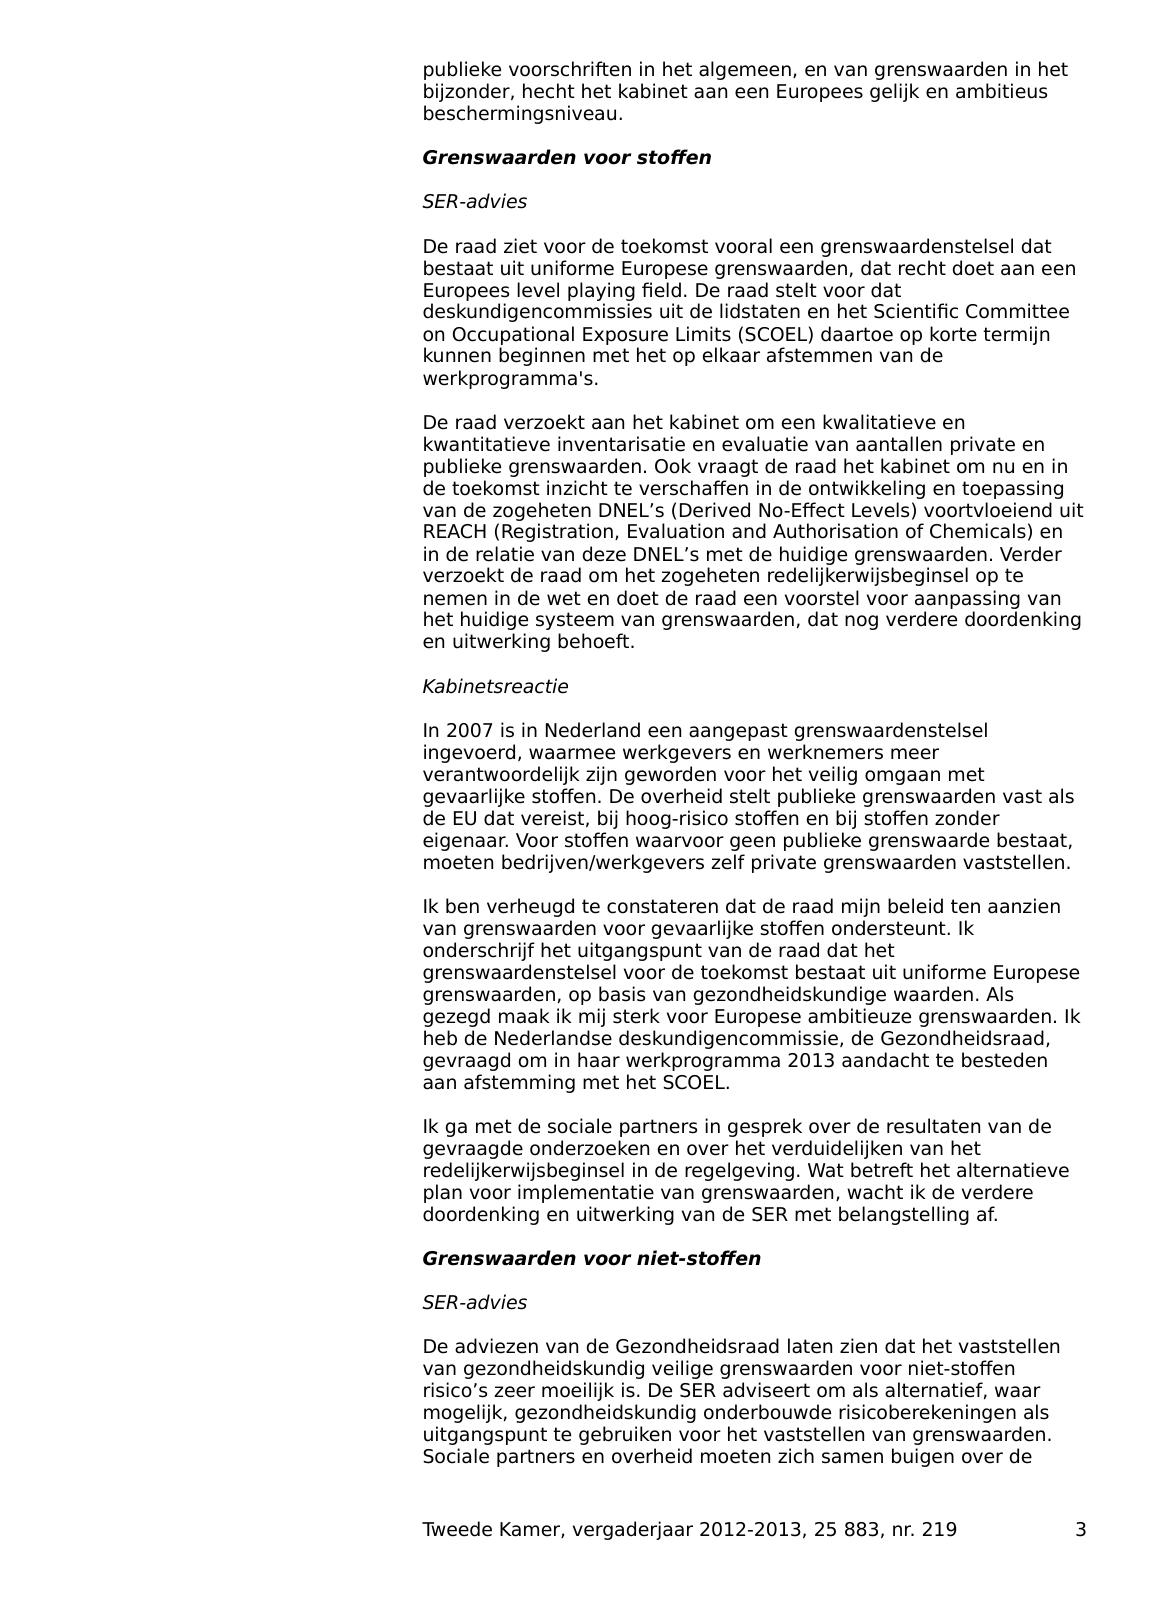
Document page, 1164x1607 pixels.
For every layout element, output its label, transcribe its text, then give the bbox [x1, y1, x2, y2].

subtitle Kabinetsreactie [422, 676, 1087, 697]
subtitle SER-advies [422, 1292, 1087, 1314]
text De raad ziet voor de toekomst vooral een grenswaardenstelsel dat bestaat uit uniforme Europese grenswaarden, dat recht doet aan een Europees level playing field. De raad stelt voor dat deskundigencommissies uit de lidstaten en het Scientific Committee on Occupational Exposure Limits (SCOEL) daartoe op korte termijn kunnen beginnen met het op elkaar afstemmen van de werkprogramma's. [422, 236, 1087, 389]
text De raad verzoekt aan het kabinet om een kwalitatieve en kwantitatieve inventarisatie en evaluatie van aantallen private en publieke grenswaarden. Ook vraagt de raad het kabinet om nu en in de toekomst inzicht te verschaffen in de ontwikkeling en toepassing van de zogeheten DNEL’s (Derived No-Effect Levels) voortvloeiend uit REACH (Registration, Evaluation and Authorisation of Chemicals) en in de relatie van deze DNEL’s met de huidige grenswaarden. Verder verzoekt de raad om het zogeheten redelijkerwijsbeginsel op te nemen in de wet en doet de raad een voorstel voor aanpassing van het huidige systeem van grenswaarden, dat nog verdere doordenking en uitwerking behoeft. [422, 412, 1087, 653]
text Ik ben verheugd te constateren dat de raad mijn beleid ten aanzien van grenswaarden voor gevaarlijke stoffen ondersteunt. Ik onderschrijf het uitgangspunt van de raad dat het grenswaardenstelsel voor de toekomst bestaat uit uniforme Europese grenswaarden, op basis van gezondheidskundige waarden. Als gezegd maak ik mij sterk voor Europese ambitieuze grenswaarden. Ik heb de Nederlandse deskundigencommissie, de Gezondheidsraad, gevraagd om in haar werkprogramma 2013 aandacht te besteden aan afstemming met het SCOEL. [422, 896, 1087, 1093]
text Ik ga met de sociale partners in gesprek over de resultaten van de gevraagde onderzoeken en over het verduidelijken van het redelijkerwijsbeginsel in de regelgeving. Wat betreft het alternatieve plan voor implementatie van grenswaarden, wacht ik de verdere doordenking en uitwerking van de SER met belangstelling af. [422, 1116, 1087, 1226]
subtitle Grenswaarden voor stoffen [422, 147, 1087, 169]
subtitle SER-advies [422, 191, 1087, 213]
text publieke voorschriften in het algemeen, en van grenswaarden in het bijzonder, hecht het kabinet aan een Europees gelijk en ambitieus beschermingsniveau. [422, 59, 1087, 125]
text In 2007 is in Nederland een aangepast grenswaardenstelsel ingevoerd, waarmee werkgevers en werknemers meer verantwoordelijk zijn geworden voor het veilig omgaan met gevaarlijke stoffen. De overheid stelt publieke grenswaarden vast als de EU dat vereist, bij hoog-risico stoffen en bij stoffen zonder eigenaar. Voor stoffen waarvoor geen publieke grenswaarde bestaat, moeten bedrijven/werkgevers zelf private grenswaarden vaststellen. [422, 720, 1087, 873]
text De adviezen van de Gezondheidsraad laten zien dat het vaststellen van gezondheidskundig veilige grenswaarden voor niet-stoffen risico’s zeer moeilijk is. De SER adviseert om als alternatief, waar mogelijk, gezondheidskundig onderbouwde risicoberekeningen als uitgangspunt te gebruiken voor het vaststellen van grenswaarden. Sociale partners en overheid moeten zich samen buigen over de [422, 1336, 1087, 1468]
subtitle Grenswaarden voor niet-stoffen [422, 1248, 1087, 1270]
